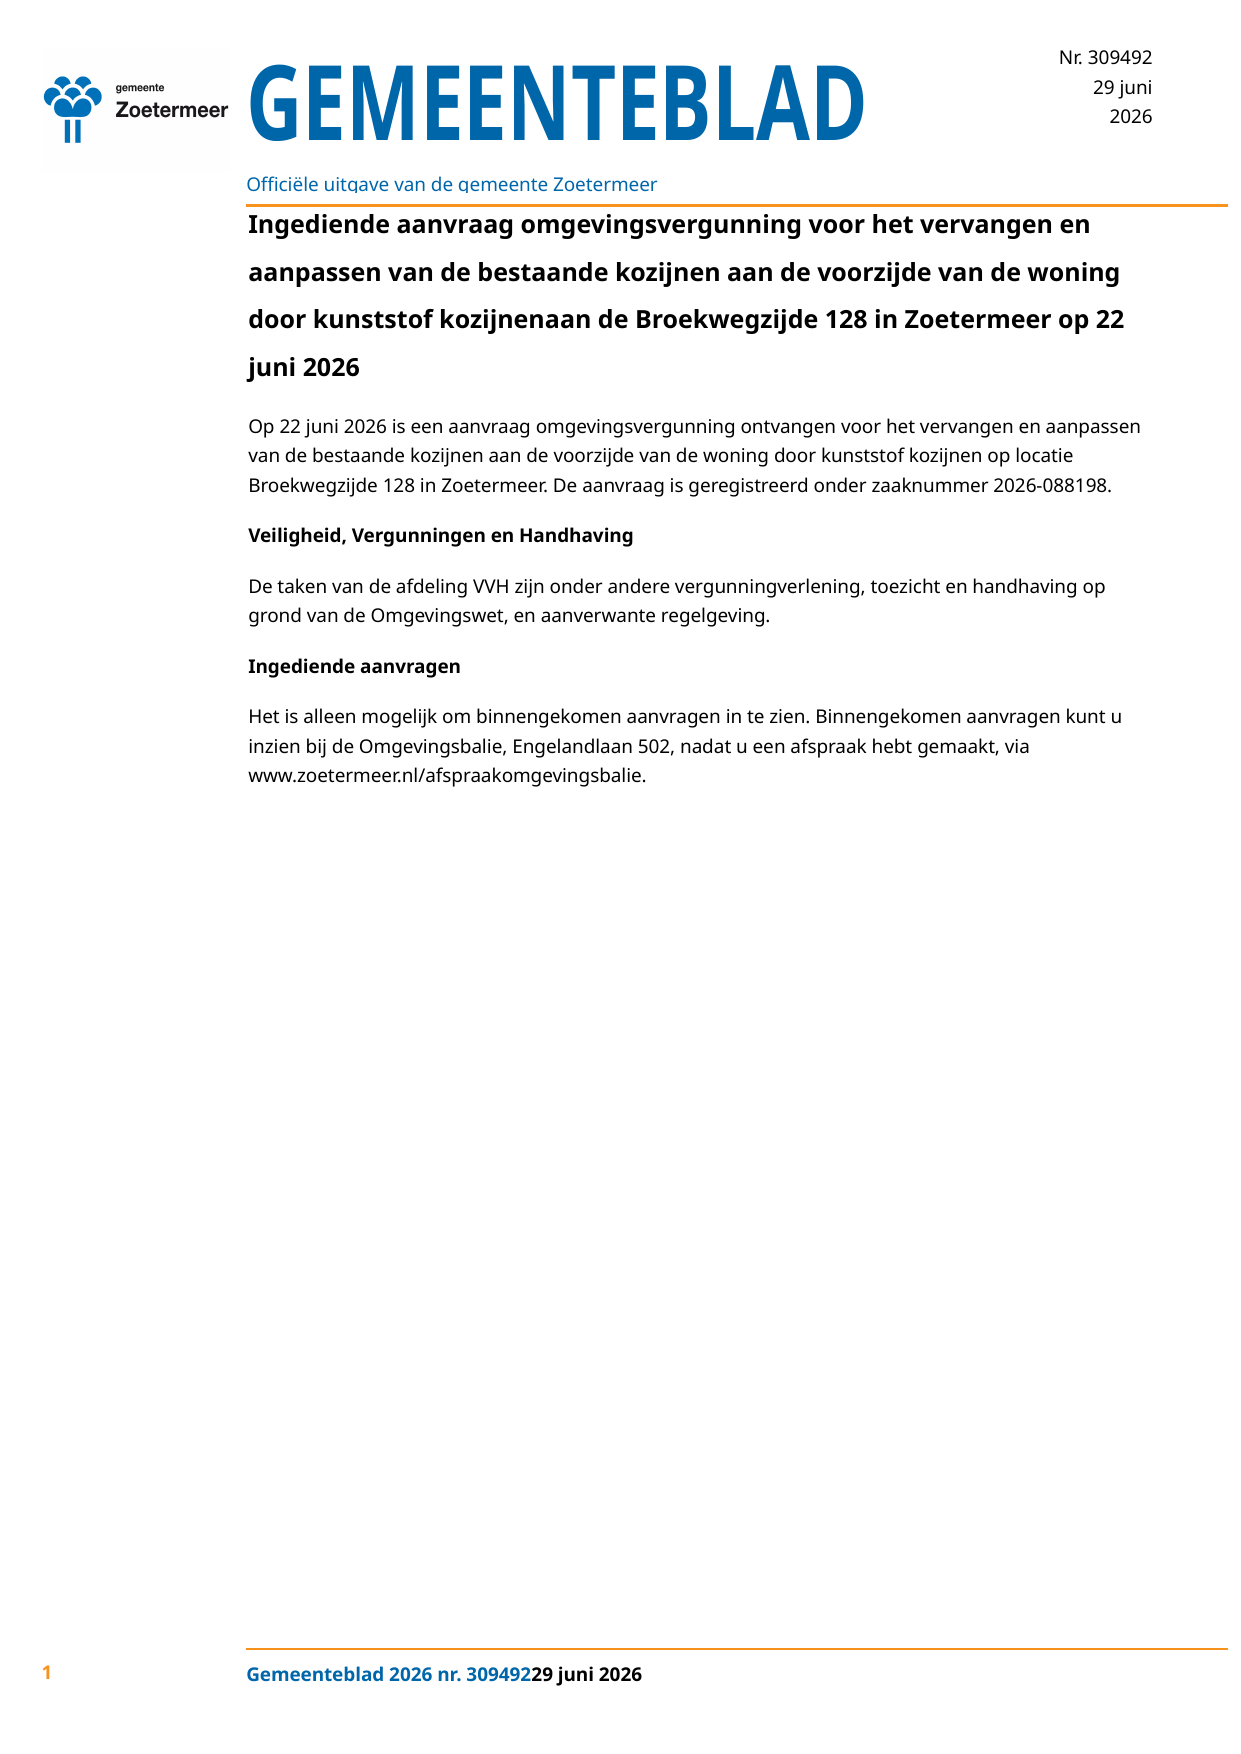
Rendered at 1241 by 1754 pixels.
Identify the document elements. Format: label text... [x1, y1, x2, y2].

text Veiligheid, Vergunningen en Handhaving [248, 523, 1152, 548]
text Het is alleen mogelijk om binnengekomen aanvragen in te zien. Binnengekomen aanvragen kunt u inzien bij de Omgevingsbalie, Engelandlaan 502, nadat u een afspraak hebt gemaakt, via www.zoetermeer.nl/afspraakomgevingsbalie. [248, 703, 1152, 788]
text Op 22 juni 2026 is een aanvraag omgevingsvergunning ontvangen voor het vervangen en aanpassen van de bestaande kozijnen aan de voorzijde van de woning door kunststof kozijnen op locatie Broekwegzijde 128 in Zoetermeer. De aanvraag is geregistreerd onder zaaknummer 2026-088198. [248, 413, 1152, 498]
picture [41, 47, 231, 172]
text Ingediende aanvraag omgevingsvergunning voor het vervangen en aanpassen van de bestaande kozijnen aan de voorzijde van de woning door kunststof kozijnenaan de Broekwegzijde 128 in Zoetermeer op 22 juni 2026 [248, 207, 1152, 384]
text De taken van de afdeling VVH zijn onder andere vergunningverlening, toezicht en handhaving op grond van de Omgevingswet, en aanverwante regelgeving. [248, 573, 1152, 628]
text Ingediende aanvragen [248, 653, 1152, 679]
